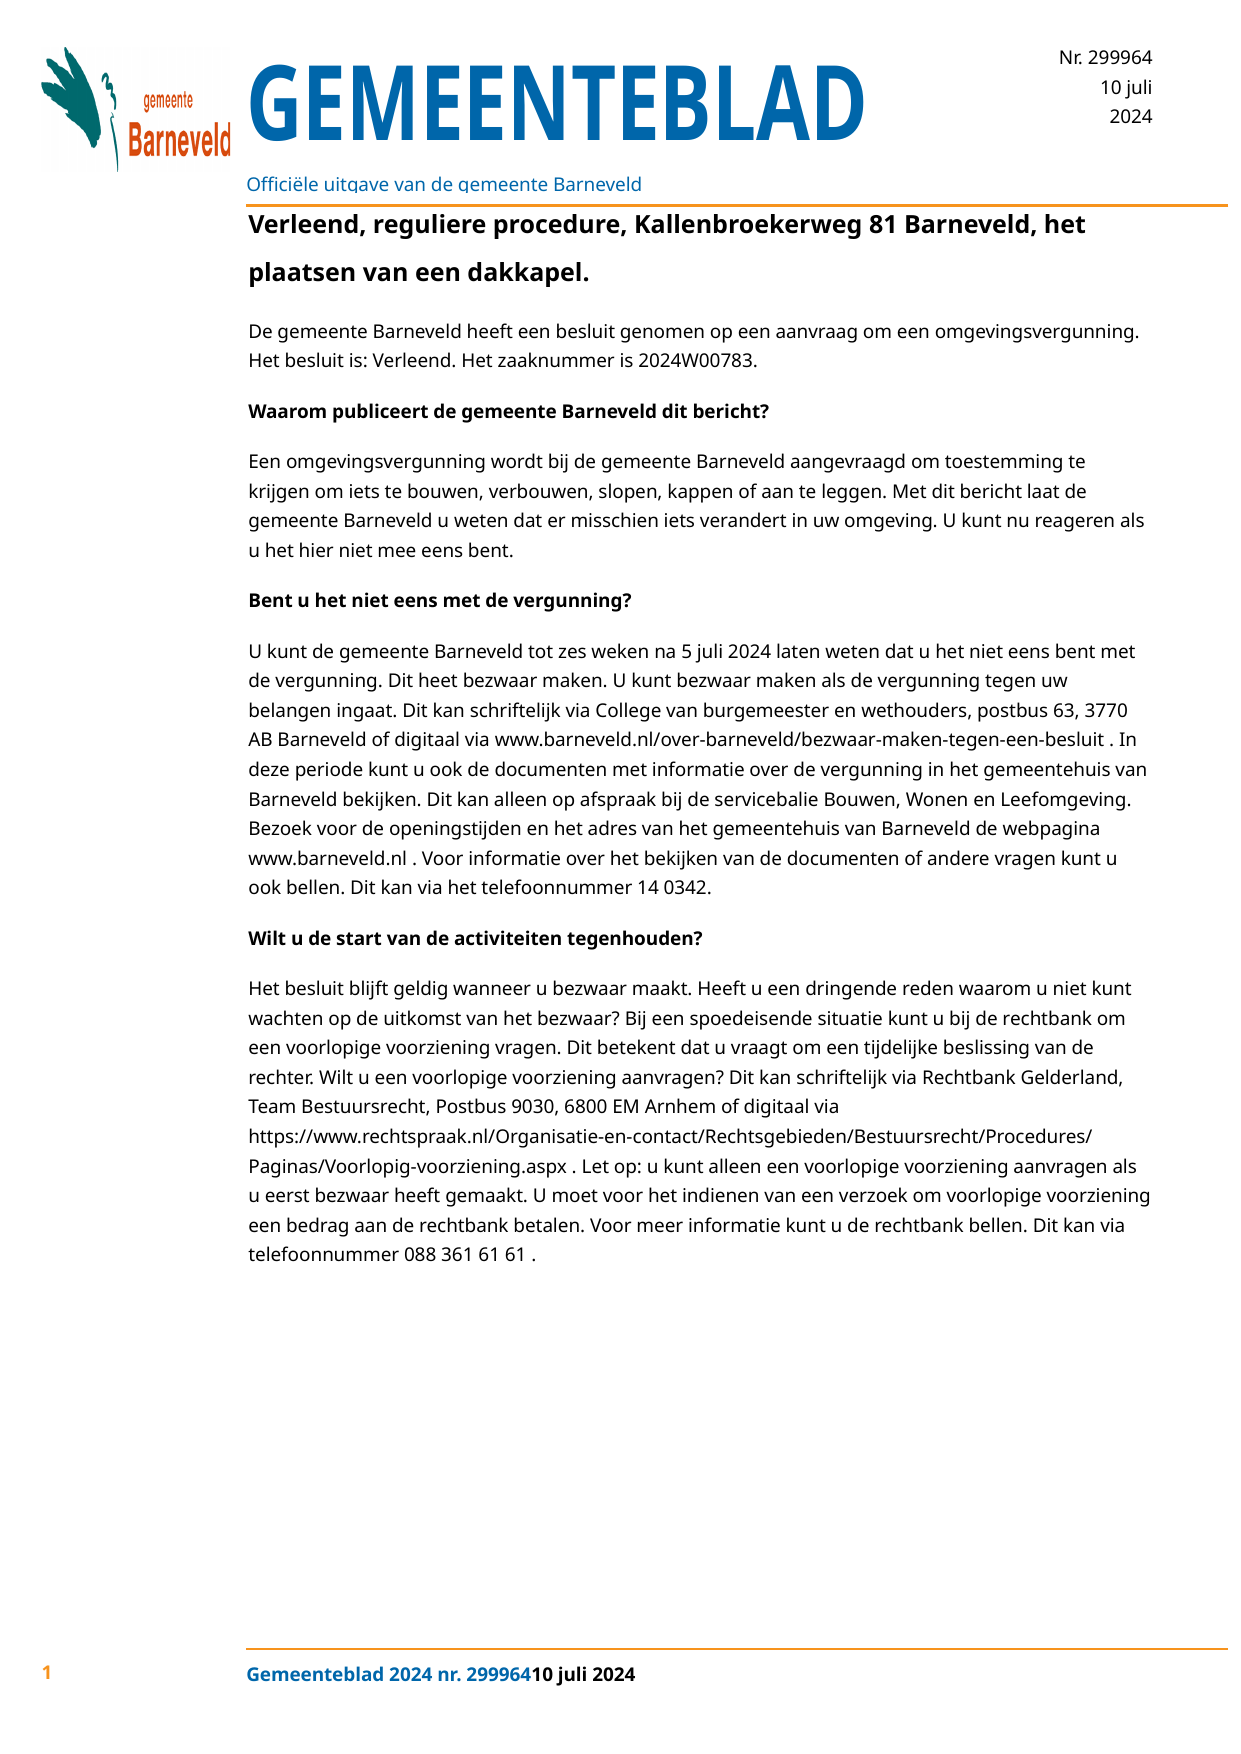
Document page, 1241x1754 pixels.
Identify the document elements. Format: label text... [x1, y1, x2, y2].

text Verleend, reguliere procedure, Kallenbroekerweg 81 Barneveld, het plaatsen van een dakkapel. [248, 207, 1152, 288]
text De gemeente Barneveld heeft een besluit genomen op een aanvraag om een omgevingsvergunning. Het besluit is: Verleend. Het zaaknummer is 2024W00783. [248, 318, 1152, 373]
text Waarom publiceert de gemeente Barneveld dit bericht? [248, 398, 1152, 424]
text Bent u het niet eens met de vergunning? [248, 587, 1152, 613]
text U kunt de gemeente Barneveld tot zes weken na 5 juli 2024 laten weten dat u het niet eens bent met de vergunning. Dit heet bezwaar maken. U kunt bezwaar maken als de vergunning tegen uw belangen ingaat. Dit kan schriftelijk via College van burgemeester en wethouders, postbus 63, 3770 AB Barneveld of digitaal via www.barneveld.nl/over-barneveld/bezwaar-maken-tegen-een-besluit . In deze periode kunt u ook de documenten met informatie over de vergunning in het gemeentehuis van Barneveld bekijken. Dit kan alleen op afspraak bij de servicebalie Bouwen, Wonen en Leefomgeving. Bezoek voor de openingstijden en het adres van het gemeentehuis van Barneveld de webpagina www.barneveld.nl . Voor informatie over het bekijken van de documenten of andere vragen kunt u ook bellen. Dit kan via het telefoonnummer 14 0342. [248, 638, 1152, 900]
text Wilt u de start van de activiteiten tegenhouden? [248, 925, 1152, 951]
text Een omgevingsvergunning wordt bij de gemeente Barneveld aangevraagd om toestemming te krijgen om iets te bouwen, verbouwen, slopen, kappen of aan te leggen. Met dit bericht laat de gemeente Barneveld u weten dat er misschien iets verandert in uw omgeving. U kunt nu reageren als u het hier niet mee eens bent. [248, 448, 1152, 563]
text Het besluit blijft geldig wanneer u bezwaar maakt. Heeft u een dringende reden waarom u niet kunt wachten op de uitkomst van het bezwaar? Bij een spoedeisende situatie kunt u bij de rechtbank om een voorlopige voorziening vragen. Dit betekent dat u vraagt om een tijdelijke beslissing van de rechter. Wilt u een voorlopige voorziening aanvragen? Dit kan schriftelijk via Rechtbank Gelderland, Team Bestuursrecht, Postbus 9030, 6800 EM Arnhem of digitaal via https://www.rechtspraak.nl/Organisatie-en-contact/Rechtsgebieden/Bestuursrecht/Procedures/Paginas/Voorlopig-voorziening.aspx . Let op: u kunt alleen een voorlopige voorziening aanvragen als u eerst bezwaar heeft gemaakt. U moet voor het indienen van een verzoek om voorlopige voorziening een bedrag aan de rechtbank betalen. Voor meer informatie kunt u de rechtbank bellen. Dit kan via telefoonnummer 088 361 61 61 . [248, 975, 1152, 1267]
picture [41, 47, 231, 172]
